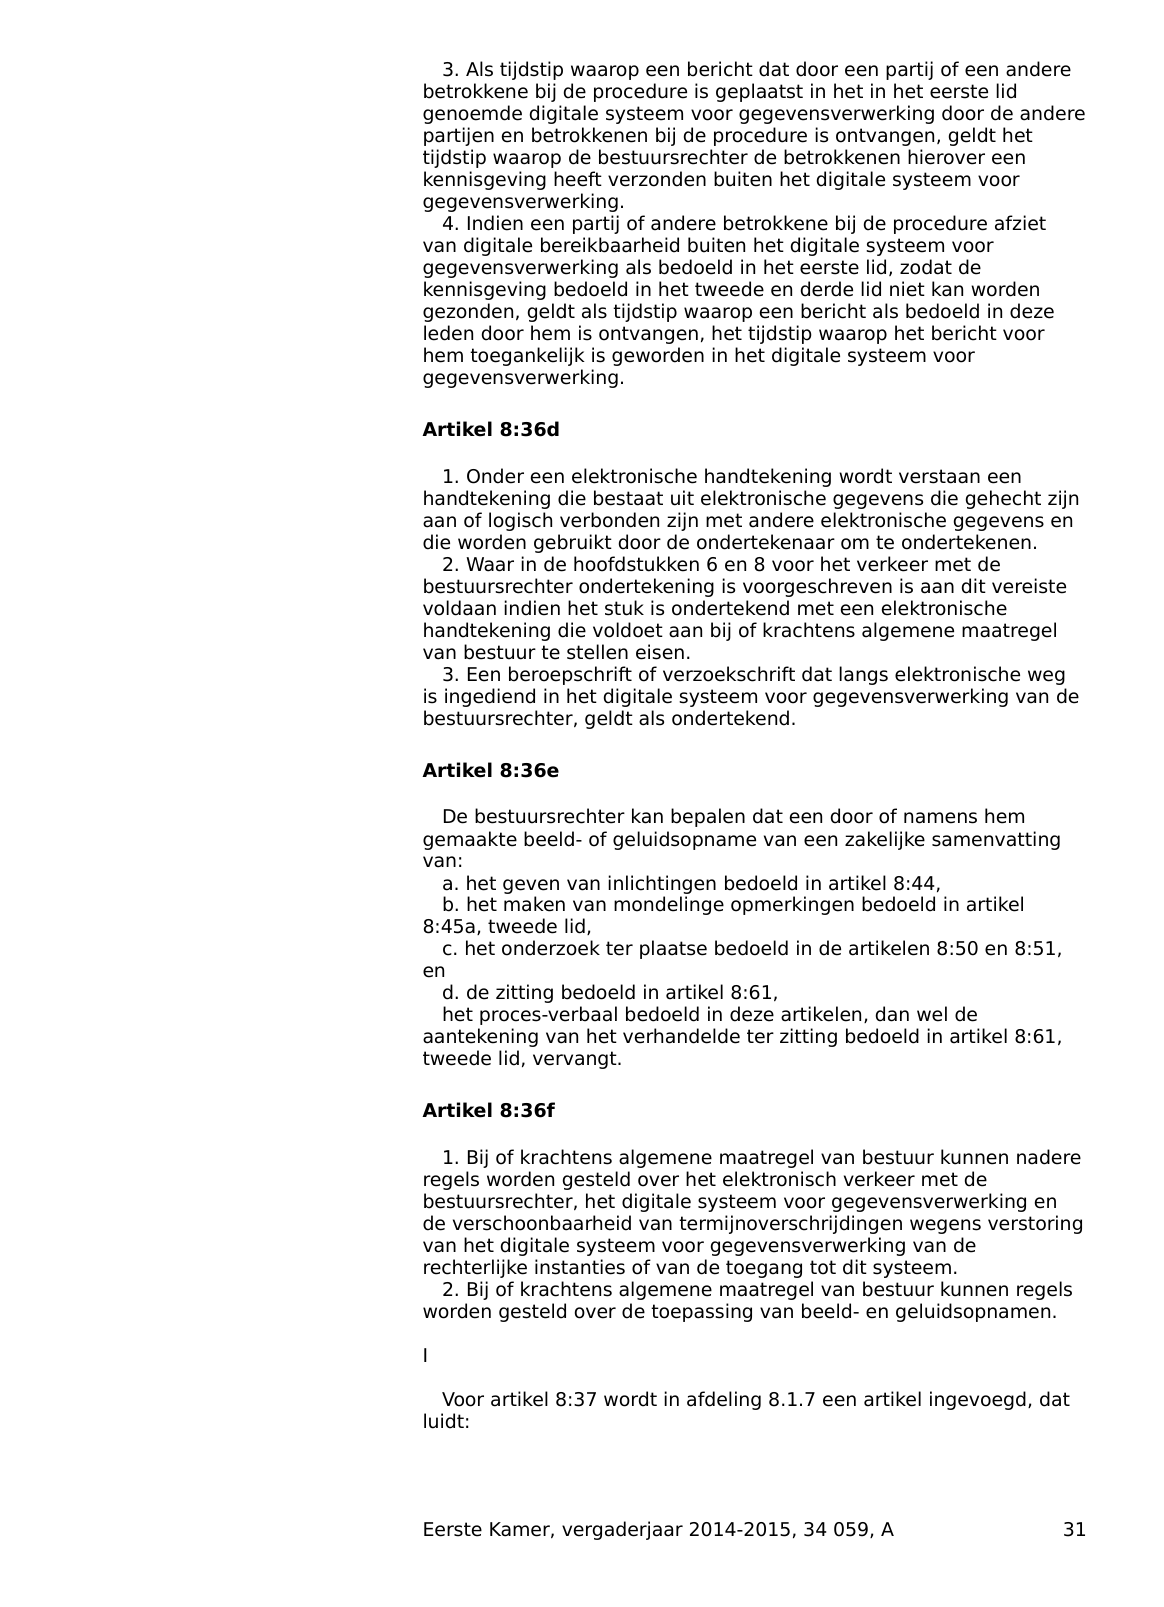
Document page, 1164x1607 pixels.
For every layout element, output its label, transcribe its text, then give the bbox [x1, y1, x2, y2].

text het proces-verbaal bedoeld in deze artikelen, dan wel de aantekening van het verhandelde ter zitting bedoeld in artikel 8:61, tweede lid, vervangt. [422, 1004, 1087, 1070]
text 1. Bij of krachtens algemene maatregel van bestuur kunnen nadere regels worden gesteld over het elektronisch verkeer met de bestuursrechter, het digitale systeem voor gegevensverwerking en de verschoonbaarheid van termijnoverschrijdingen wegens verstoring van het digitale systeem voor gegevensverwerking van de rechterlijke instanties of van de toegang tot dit systeem. [422, 1147, 1087, 1279]
text 2. Waar in de hoofdstukken 6 en 8 voor het verkeer met de bestuursrechter ondertekening is voorgeschreven is aan dit vereiste voldaan indien het stuk is ondertekend met een elektronische handtekening die voldoet aan bij of krachtens algemene maatregel van bestuur te stellen eisen. [422, 554, 1087, 663]
text De bestuursrechter kan bepalen dat een door of namens hem gemaakte beeld- of geluidsopname van een zakelijke samenvatting van: [422, 806, 1087, 872]
text 4. Indien een partij of andere betrokkene bij de procedure afziet van digitale bereikbaarheid buiten het digitale systeem voor gegevensverwerking als bedoeld in het eerste lid, zodat de kennisgeving bedoeld in het tweede en derde lid niet kan worden gezonden, geldt als tijdstip waarop een bericht als bedoeld in deze leden door hem is ontvangen, het tijdstip waarop het bericht voor hem toegankelijk is geworden in het digitale systeem voor gegevensverwerking. [422, 213, 1087, 389]
text 1. Onder een elektronische handtekening wordt verstaan een handtekening die bestaat uit elektronische gegevens die gehecht zijn aan of logisch verbonden zijn met andere elektronische gegevens en die worden gebruikt door de ondertekenaar om te ondertekenen. [422, 466, 1087, 554]
text 3. Een beroepschrift of verzoekschrift dat langs elektronische weg is ingediend in het digitale systeem voor gegevensverwerking van de bestuursrechter, geldt als ondertekend. [422, 663, 1087, 729]
text 3. Als tijdstip waarop een bericht dat door een partij of een andere betrokkene bij de procedure is geplaatst in het in het eerste lid genoemde digitale systeem voor gegevensverwerking door de andere partijen en betrokkenen bij de procedure is ontvangen, geldt het tijdstip waarop de bestuursrechter de betrokkenen hierover een kennisgeving heeft verzonden buiten het digitale systeem voor gegevensverwerking. [422, 59, 1087, 213]
text Voor artikel 8:37 wordt in afdeling 8.1.7 een artikel ingevoegd, dat luidt: [422, 1389, 1087, 1433]
text a. het geven van inlichtingen bedoeld in artikel 8:44, [422, 872, 1087, 894]
subtitle Artikel 8:36d [422, 419, 1087, 441]
text c. het onderzoek ter plaatse bedoeld in de artikelen 8:50 en 8:51, en [422, 938, 1087, 982]
text b. het maken van mondelinge opmerkingen bedoeld in artikel 8:45a, tweede lid, [422, 894, 1087, 938]
text d. de zitting bedoeld in artikel 8:61, [422, 982, 1087, 1004]
text I [422, 1345, 1087, 1367]
subtitle Artikel 8:36e [422, 759, 1087, 781]
subtitle Artikel 8:36f [422, 1100, 1087, 1122]
text 2. Bij of krachtens algemene maatregel van bestuur kunnen regels worden gesteld over de toepassing van beeld- en geluidsopnamen. [422, 1279, 1087, 1323]
